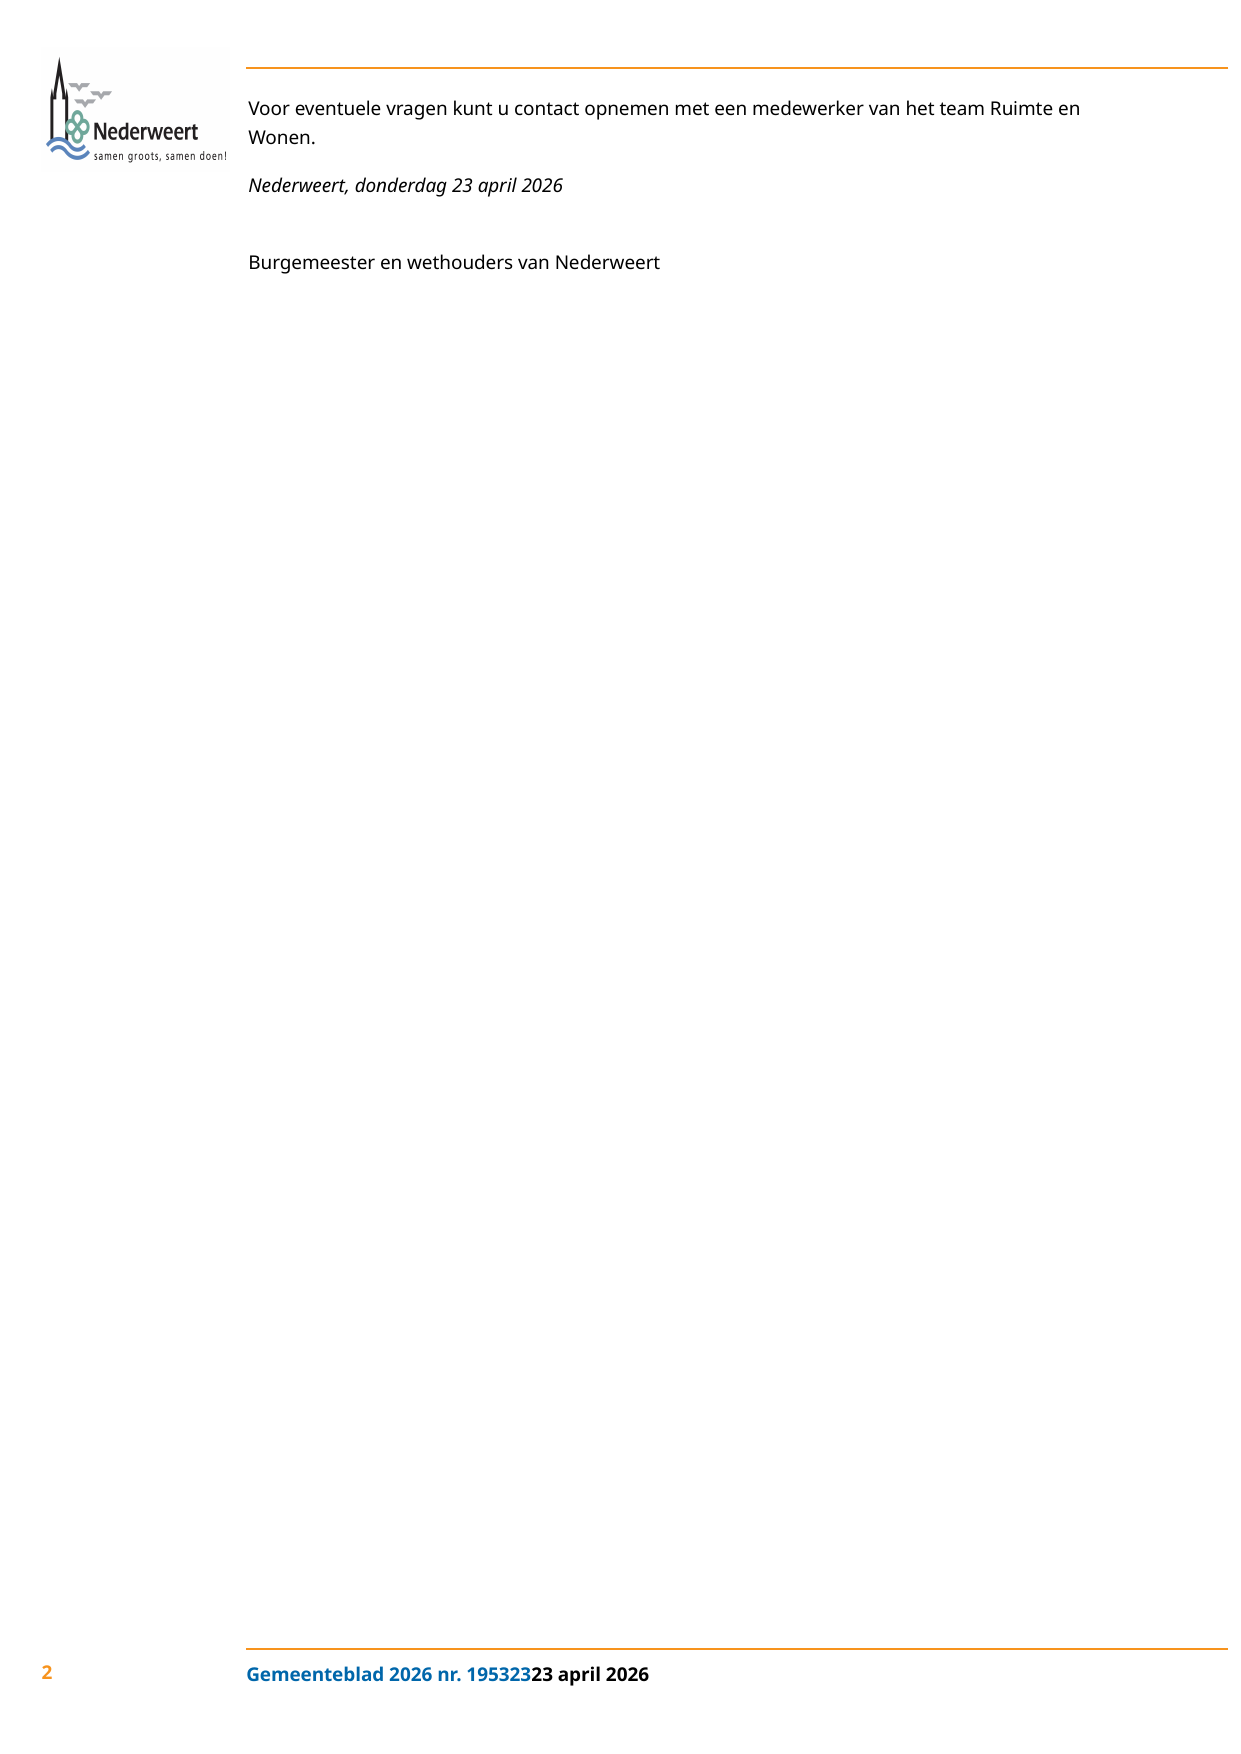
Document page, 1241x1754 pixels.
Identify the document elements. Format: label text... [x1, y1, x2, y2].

text Nederweert, donderdag 23 april 2026 [248, 172, 1152, 198]
text Burgemeester en wethouders van Nederweert [248, 249, 1152, 275]
picture [41, 47, 231, 172]
text Voor eventuele vragen kunt u contact opnemen met een medewerker van het team Ruimte en Wonen. [248, 95, 1152, 150]
